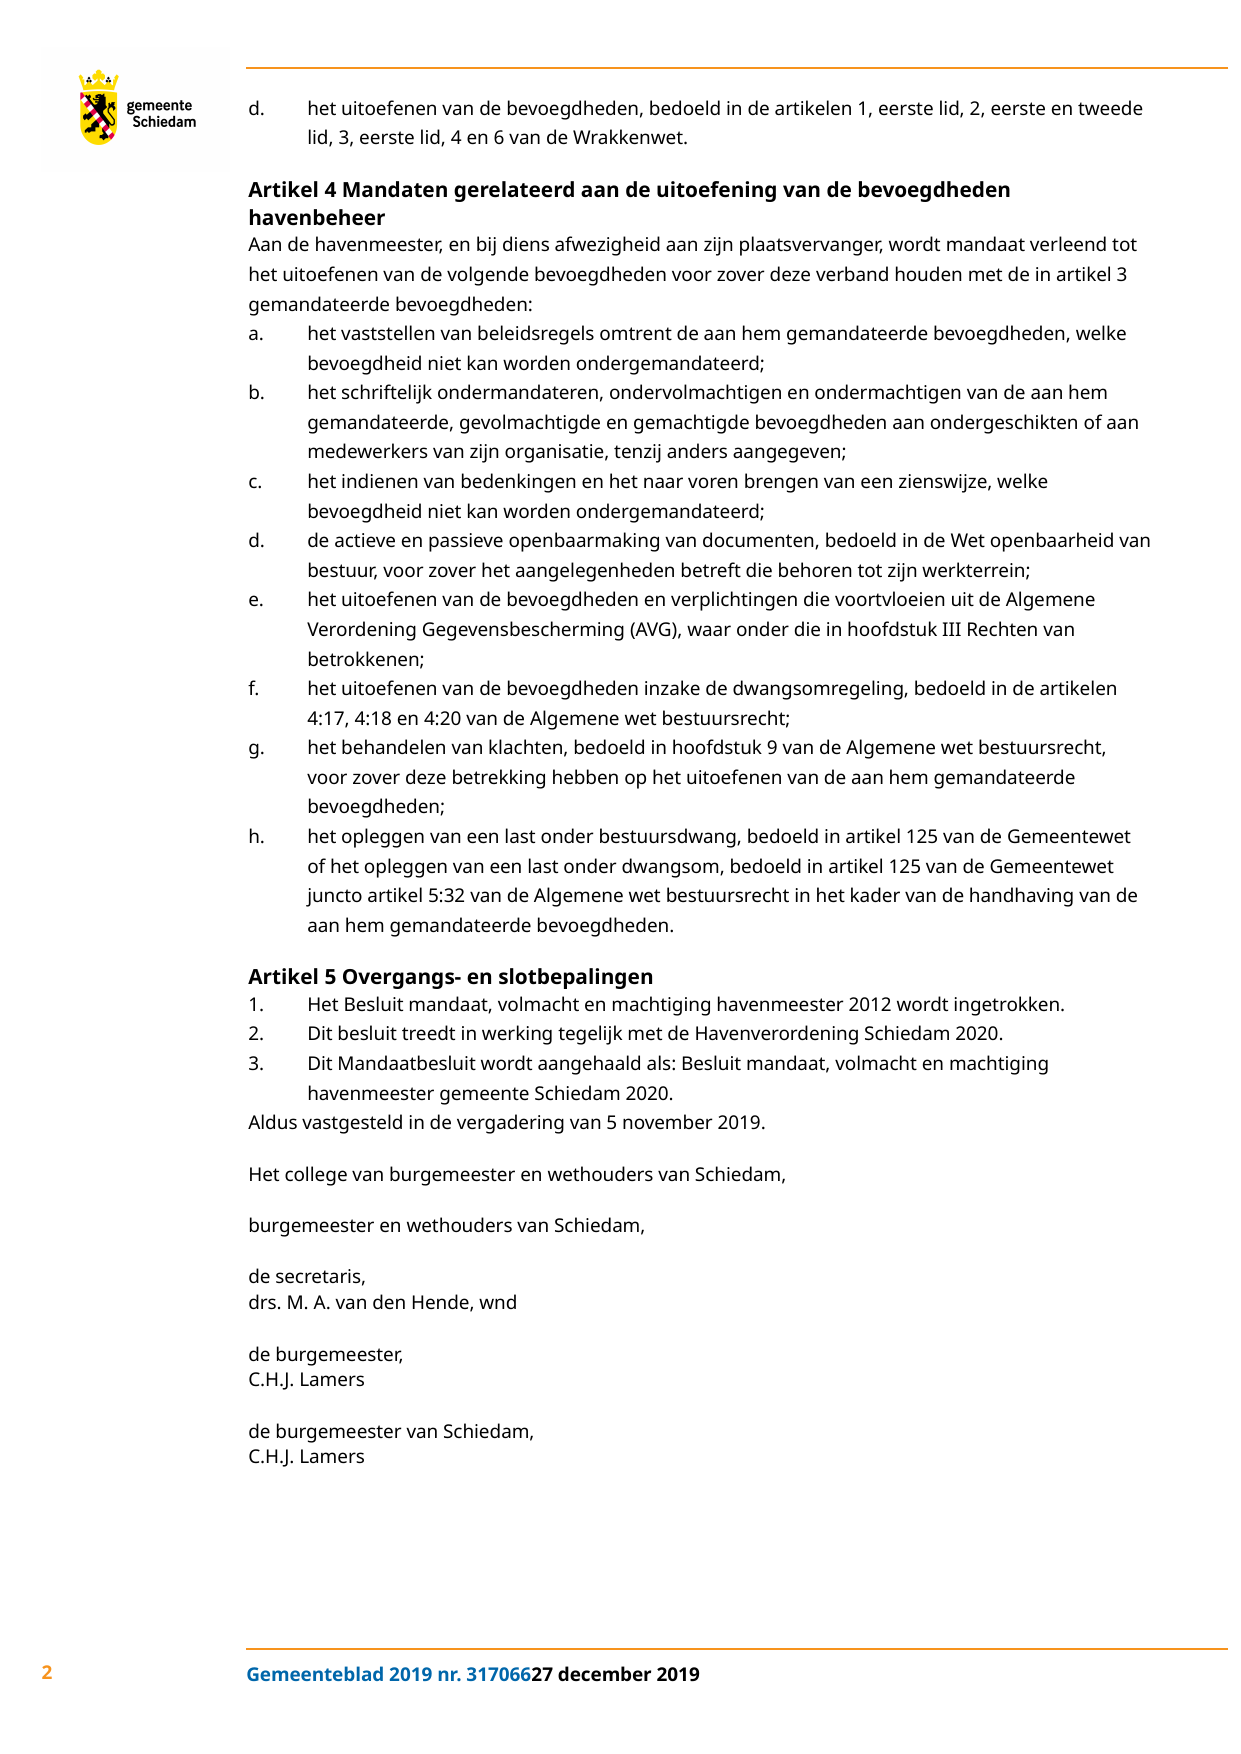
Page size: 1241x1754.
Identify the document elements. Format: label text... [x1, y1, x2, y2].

list Dit Mandaatbesluit wordt aangehaald als: Besluit mandaat, volmacht en machtiging havenmeester gemeente Schiedam 2020. [248, 1050, 1152, 1105]
text de burgemeester, [248, 1341, 1152, 1367]
list de actieve en passieve openbaarmaking van documenten, bedoeld in de Wet openbaarheid van bestuur, voor zover het aangelegenheden betreft die behoren tot zijn werkterrein; [248, 527, 1152, 583]
text Aan de havenmeester, en bij diens afwezigheid aan zijn plaatsvervanger, wordt mandaat verleend tot het uitoefenen van de volgende bevoegdheden voor zover deze verband houden met de in artikel 3 gemandateerde bevoegdheden: [248, 232, 1152, 317]
list het uitoefenen van de bevoegdheden en verplichtingen die voortvloeien uit de Algemene Verordening Gegevensbescherming (AVG), waar onder die in hoofdstuk III Rechten van betrokkenen; [248, 587, 1152, 672]
text drs. M. A. van den Hende, wnd [248, 1289, 1152, 1315]
list het uitoefenen van de bevoegdheden, bedoeld in de artikelen 1, eerste lid, 2, eerste en tweede lid, 3, eerste lid, 4 en 6 van de Wrakkenwet. [248, 95, 1152, 150]
picture [41, 47, 231, 172]
text Aldus vastgesteld in de vergadering van 5 november 2019. [248, 1109, 1152, 1135]
list het uitoefenen van de bevoegdheden inzake de dwangsomregeling, bedoeld in de artikelen 4:17, 4:18 en 4:20 van de Algemene wet bestuursrecht; [248, 675, 1152, 731]
list Dit besluit treedt in werking tegelijk met de Havenverordening Schiedam 2020. [248, 1021, 1152, 1046]
text Het college van burgemeester en wethouders van Schiedam, [248, 1161, 1152, 1186]
list het opleggen van een last onder bestuursdwang, bedoeld in artikel 125 van de Gemeentewet of het opleggen van een last onder dwangsom, bedoeld in artikel 125 van de Gemeentewet juncto artikel 5:32 van de Algemene wet bestuursrecht in het kader van de handhaving van de aan hem gemandateerde bevoegdheden. [248, 823, 1152, 938]
text burgemeester en wethouders van Schiedam, [248, 1212, 1152, 1238]
text C.H.J. Lamers [248, 1367, 1152, 1392]
list het behandelen van klachten, bedoeld in hoofdstuk 9 van de Algemene wet bestuursrecht, voor zover deze betrekking hebben op het uitoefenen van de aan hem gemandateerde bevoegdheden; [248, 734, 1152, 819]
text Artikel 4 Mandaten gerelateerd aan de uitoefening van de bevoegdheden havenbeheer [248, 175, 1152, 232]
list Het Besluit mandaat, volmacht en machtiging havenmeester 2012 wordt ingetrokken. [248, 991, 1152, 1017]
list het vaststellen van beleidsregels omtrent de aan hem gemandateerde bevoegdheden, welke bevoegdheid niet kan worden ondergemandateerd; [248, 320, 1152, 376]
list het schriftelijk ondermandateren, ondervolmachtigen en ondermachtigen van de aan hem gemandateerde, gevolmachtigde en gemachtigde bevoegdheden aan ondergeschikten of aan medewerkers van zijn organisatie, tenzij anders aangegeven; [248, 379, 1152, 464]
text Artikel 5 Overgangs- en slotbepalingen [248, 962, 1152, 991]
list het indienen van bedenkingen en het naar voren brengen van een zienswijze, welke bevoegdheid niet kan worden ondergemandateerd; [248, 468, 1152, 524]
text C.H.J. Lamers [248, 1444, 1152, 1469]
text de burgemeester van Schiedam, [248, 1418, 1152, 1444]
text de secretaris, [248, 1264, 1152, 1289]
